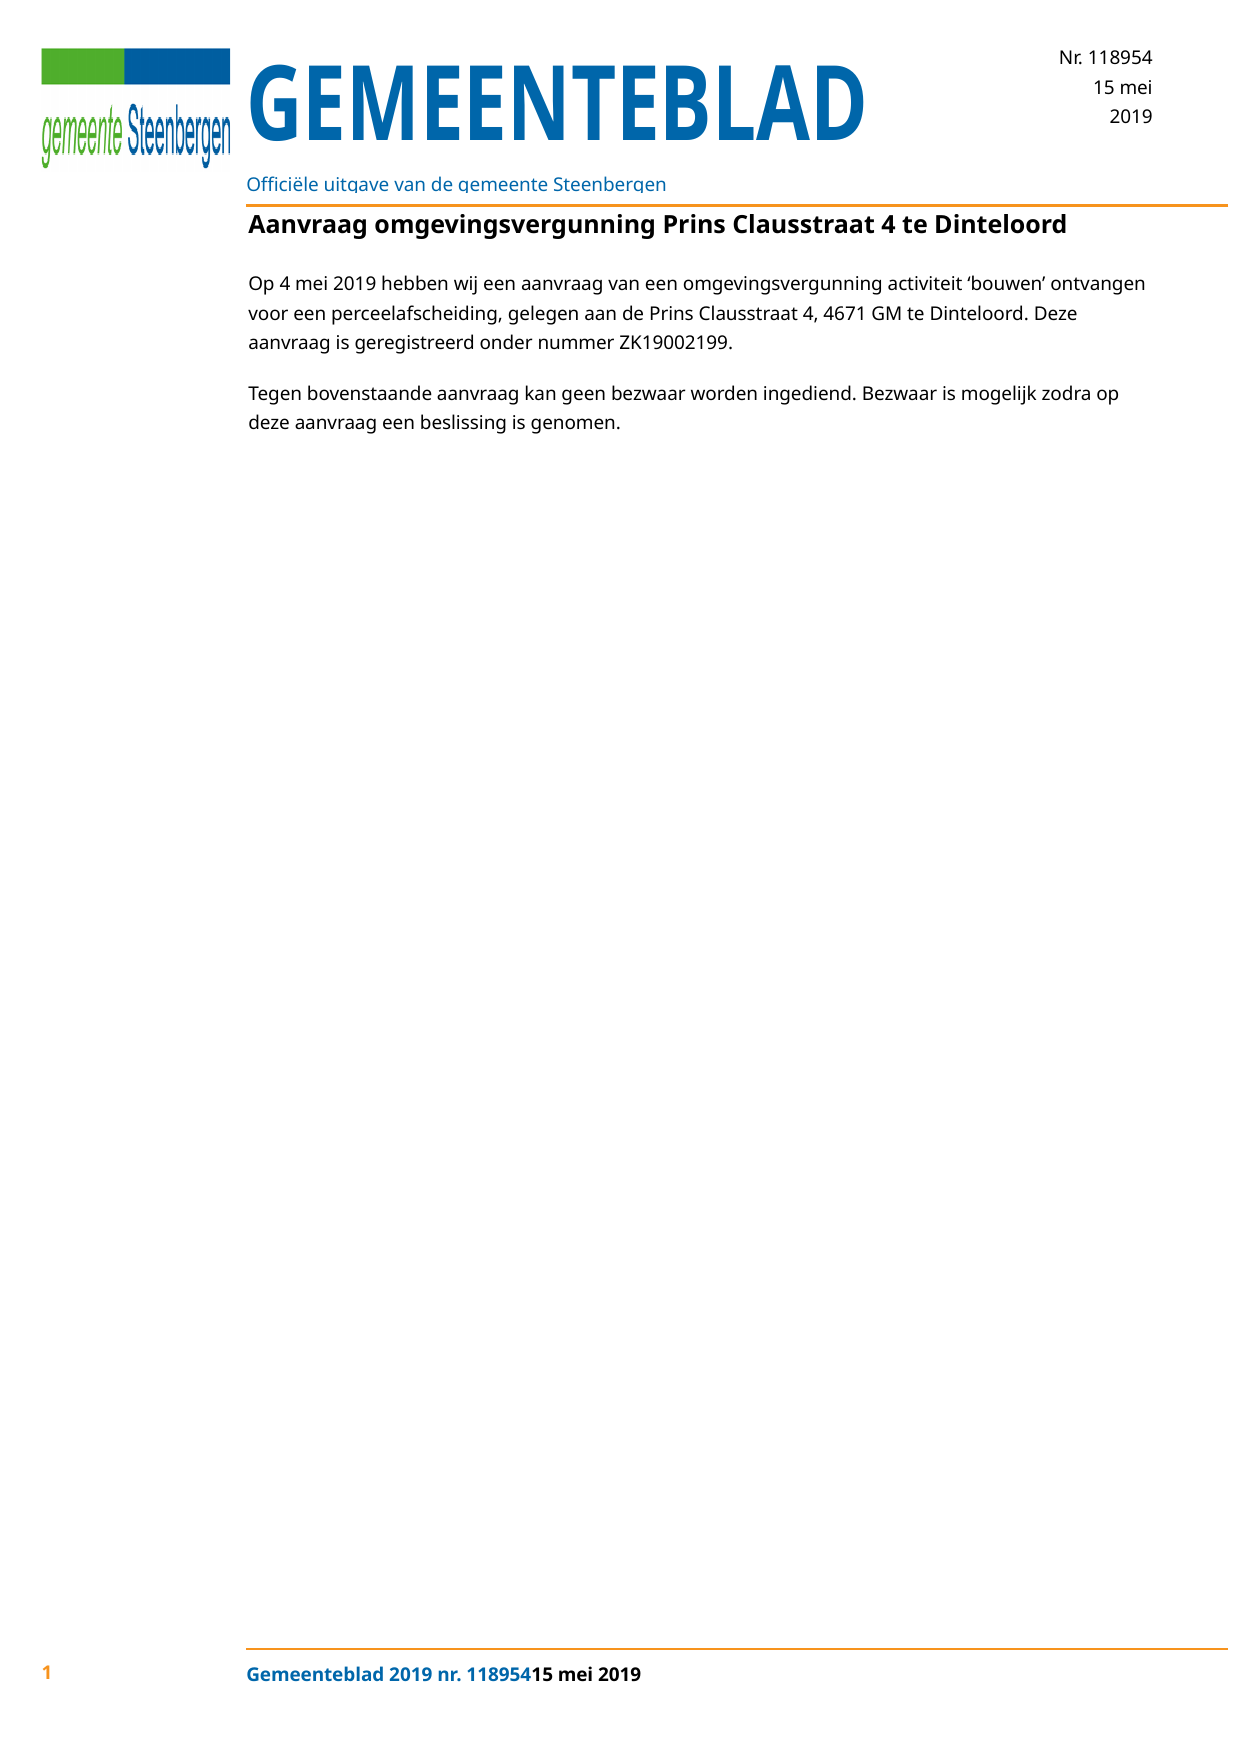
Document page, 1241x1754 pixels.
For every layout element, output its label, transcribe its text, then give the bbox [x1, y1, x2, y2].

text Aanvraag omgevingsvergunning Prins Clausstraat 4 te Dinteloord [248, 207, 1152, 241]
text Tegen bovenstaande aanvraag kan geen bezwaar worden ingediend. Bezwaar is mogelijk zodra op deze aanvraag een beslissing is genomen. [248, 380, 1152, 435]
picture [41, 47, 231, 172]
text Op 4 mei 2019 hebben wij een aanvraag van een omgevingsvergunning activiteit ‘bouwen’ ontvangen voor een perceelafscheiding, gelegen aan de Prins Clausstraat 4, 4671 GM te Dinteloord. Deze aanvraag is geregistreerd onder nummer ZK19002199. [248, 270, 1152, 355]
